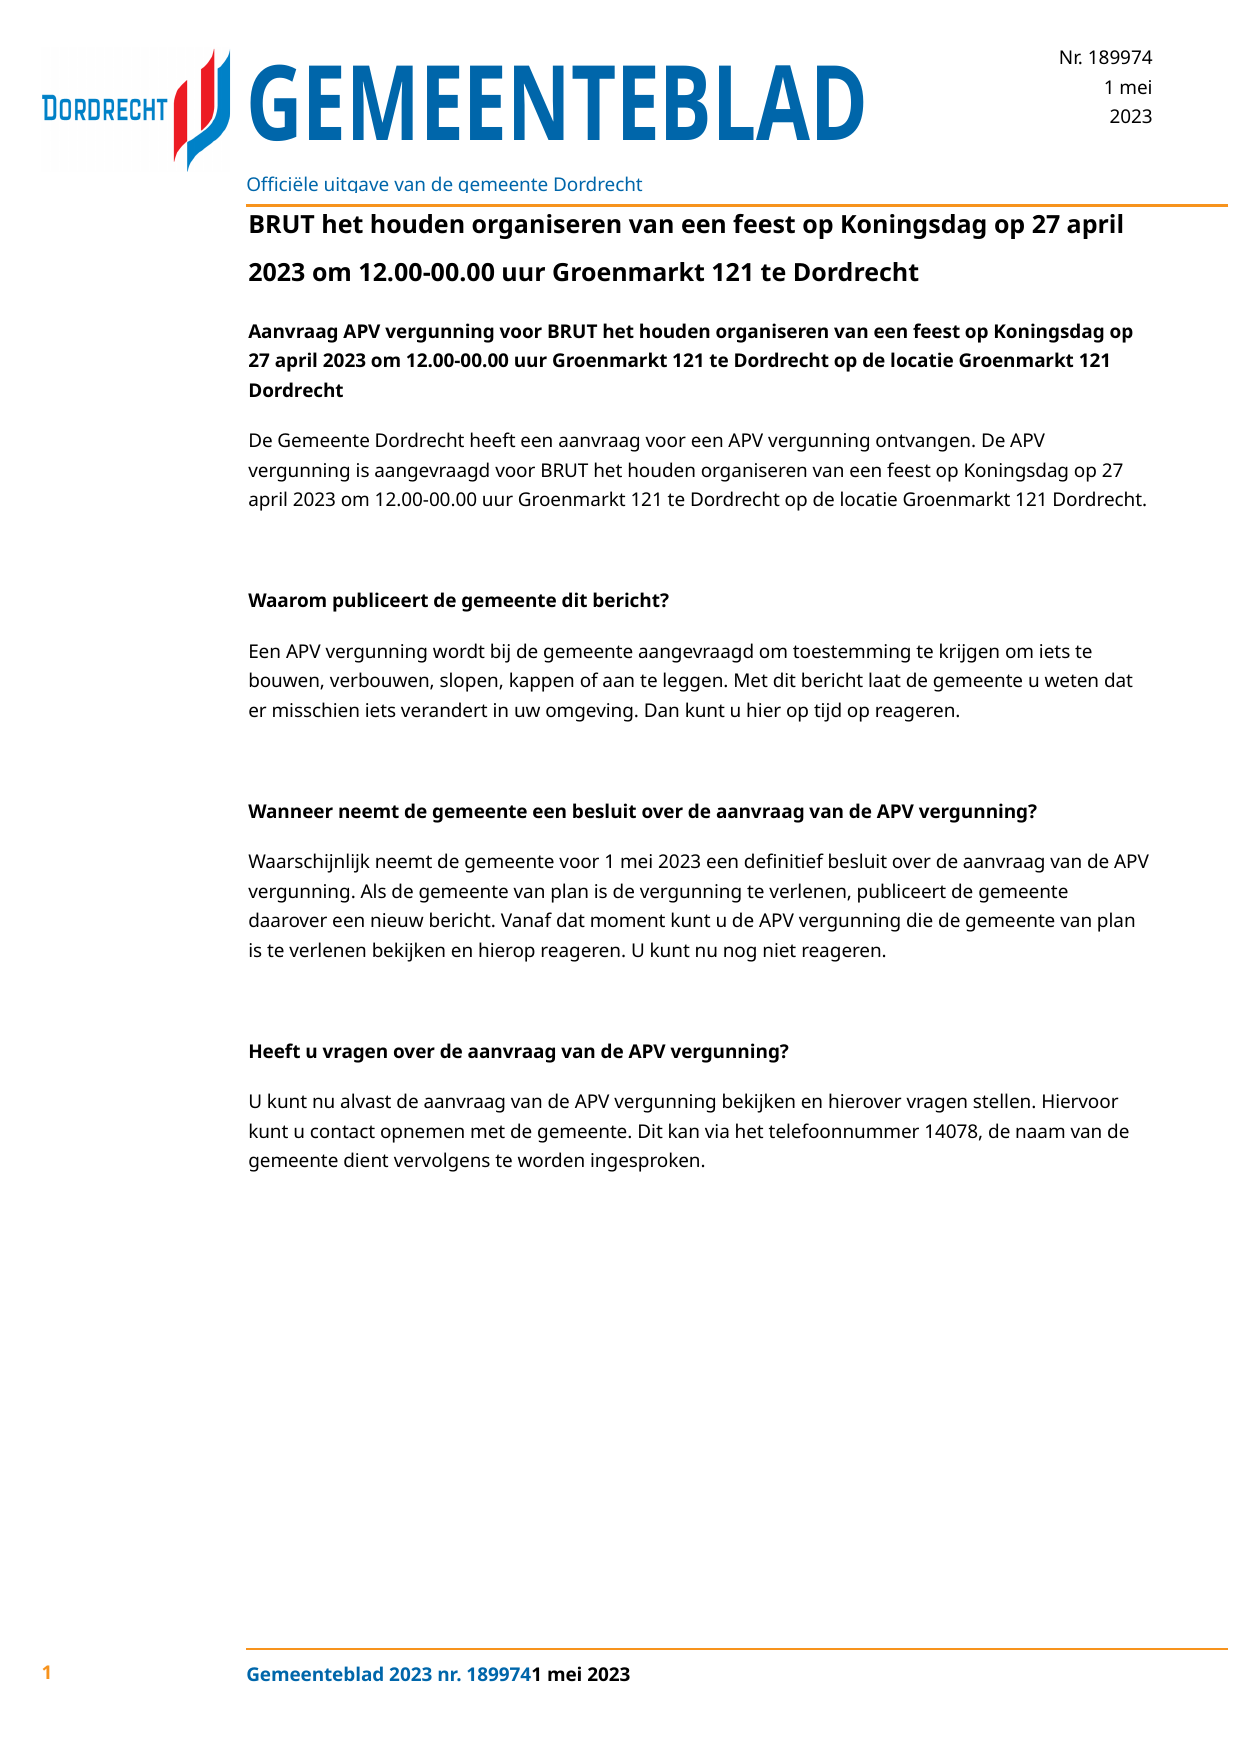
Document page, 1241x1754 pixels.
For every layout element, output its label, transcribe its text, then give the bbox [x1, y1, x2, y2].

text BRUT het houden organiseren van een feest op Koningsdag op 27 april 2023 om 12.00-00.00 uur Groenmarkt 121 te Dordrecht [248, 207, 1152, 288]
text Waarom publiceert de gemeente dit bericht? [248, 587, 1152, 613]
text Aanvraag APV vergunning voor BRUT het houden organiseren van een feest op Koningsdag op 27 april 2023 om 12.00-00.00 uur Groenmarkt 121 te Dordrecht op de locatie Groenmarkt 121 Dordrecht [248, 318, 1152, 403]
picture [41, 47, 231, 172]
text Wanneer neemt de gemeente een besluit over de aanvraag van de APV vergunning? [248, 798, 1152, 824]
text Een APV vergunning wordt bij de gemeente aangevraagd om toestemming te krijgen om iets te bouwen, verbouwen, slopen, kappen of aan te leggen. Met dit bericht laat de gemeente u weten dat er misschien iets verandert in uw omgeving. Dan kunt u hier op tijd op reageren. [248, 638, 1152, 723]
text U kunt nu alvast de aanvraag van de APV vergunning bekijken en hierover vragen stellen. Hiervoor kunt u contact opnemen met de gemeente. Dit kan via het telefoonnummer 14078, de naam van de gemeente dient vervolgens te worden ingesproken. [248, 1088, 1152, 1173]
text Waarschijnlijk neemt de gemeente voor 1 mei 2023 een definitief besluit over de aanvraag van de APV vergunning. Als de gemeente van plan is de vergunning te verlenen, publiceert de gemeente daarover een nieuw bericht. Vanaf dat moment kunt u de APV vergunning die de gemeente van plan is te verlenen bekijken en hierop reageren. U kunt nu nog niet reageren. [248, 848, 1152, 963]
text Heeft u vragen over de aanvraag van de APV vergunning? [248, 1038, 1152, 1064]
text De Gemeente Dordrecht heeft een aanvraag voor een APV vergunning ontvangen. De APV vergunning is aangevraagd voor BRUT het houden organiseren van een feest op Koningsdag op 27 april 2023 om 12.00-00.00 uur Groenmarkt 121 te Dordrecht op de locatie Groenmarkt 121 Dordrecht. [248, 427, 1152, 512]
